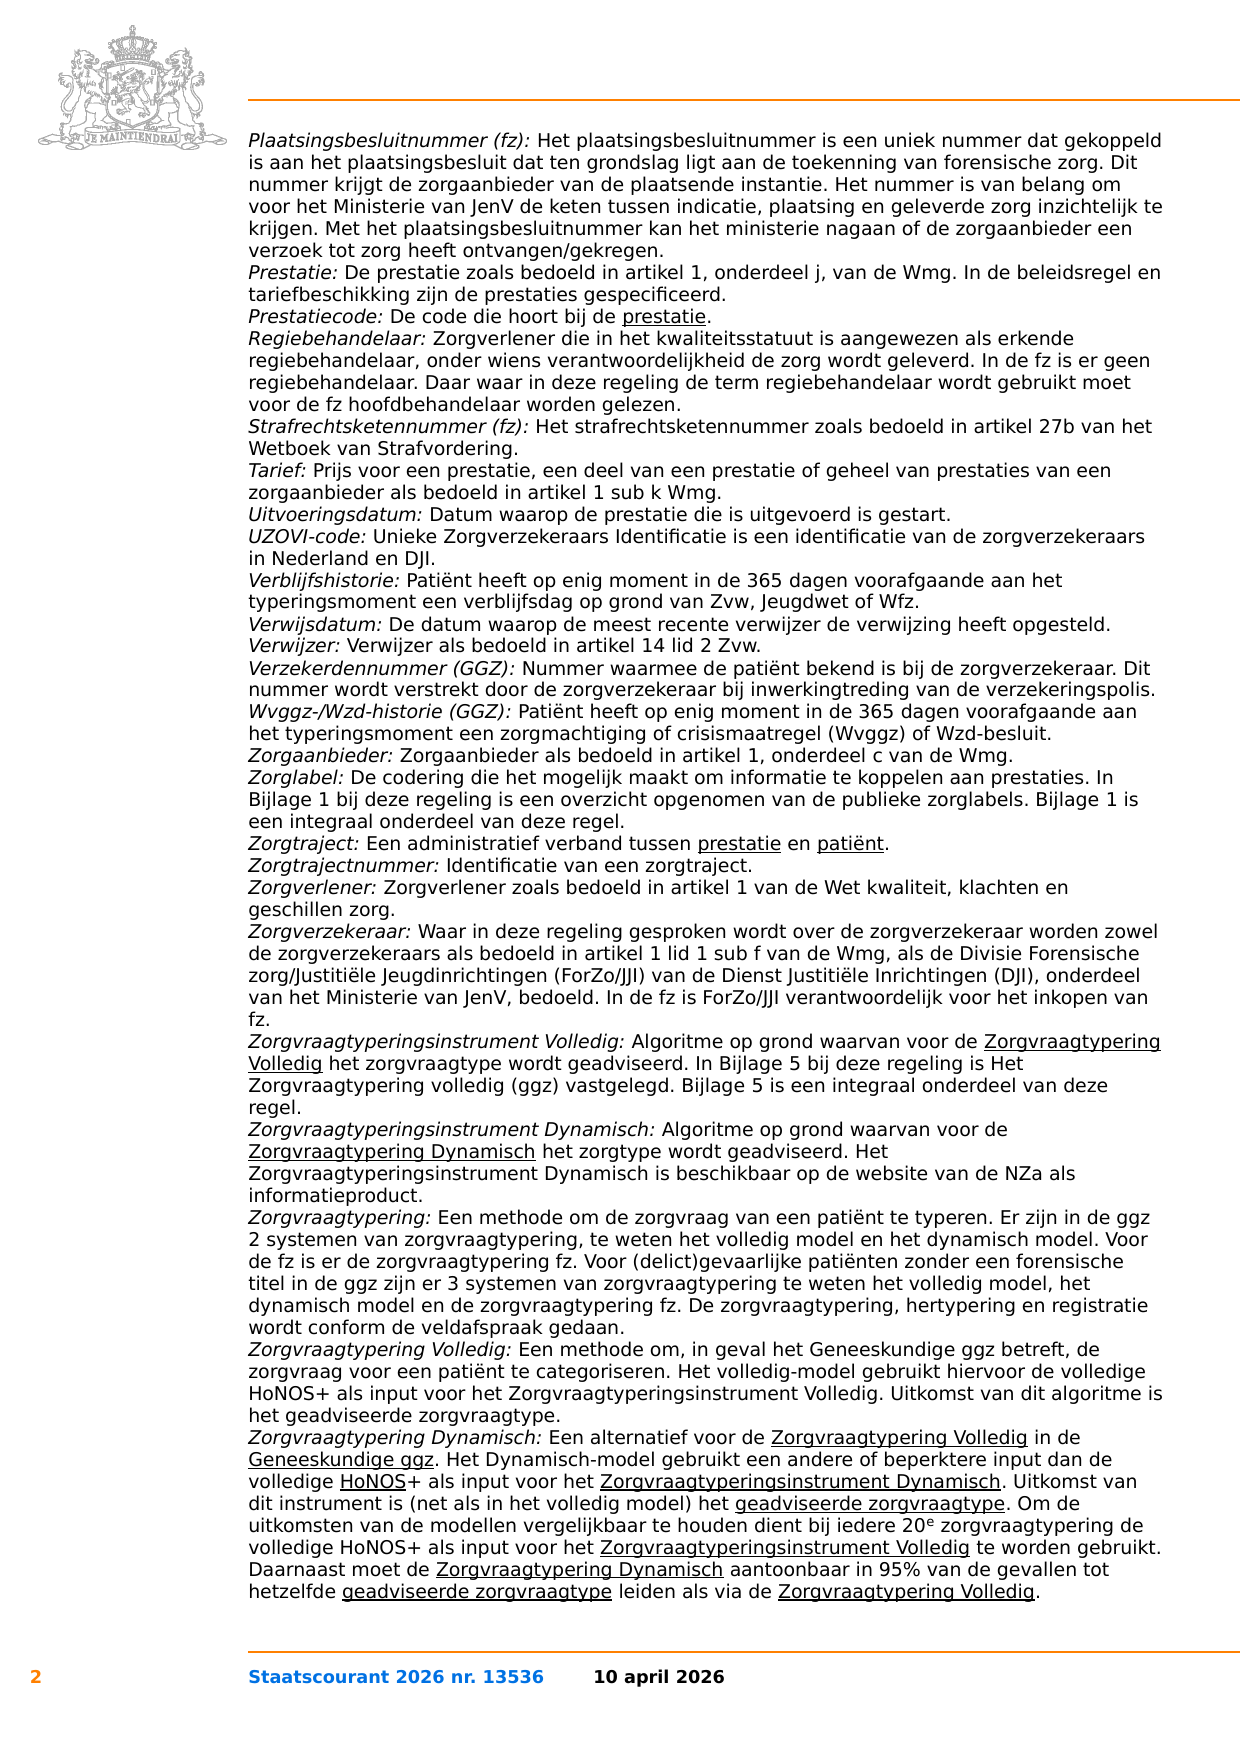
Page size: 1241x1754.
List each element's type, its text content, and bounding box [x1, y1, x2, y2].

text Verwijzer: Verwijzer als bedoeld in artikel 14 lid 2 Zvw. [248, 635, 1163, 657]
text Wvggz-/Wzd-historie (GGZ): Patiënt heeft op enig moment in de 365 dagen voorafgaande aan het typeringsmoment een zorgmachtiging of crisismaatregel (Wvggz) of Wzd-besluit. [248, 701, 1163, 745]
text Prestatiecode: De code die hoort bij de prestatie. [248, 306, 1163, 328]
text Zorgverzekeraar: Waar in deze regeling gesproken wordt over de zorgverzekeraar worden zowel de zorgverzekeraars als bedoeld in artikel 1 lid 1 sub f van de Wmg, als de Divisie Forensische zorg/Justitiële Jeugdinrichtingen (ForZo/JJI) van de Dienst Justitiële Inrichtingen (DJI), onderdeel van het Ministerie van JenV, bedoeld. In de fz is ForZo/JJI verantwoordelijk voor het inkopen van fz. [248, 921, 1163, 1031]
text Zorgvraagtypering: Een methode om de zorgvraag van een patiënt te typeren. Er zijn in de ggz 2 systemen van zorgvraagtypering, te weten het volledig model en het dynamisch model. Voor de fz is er de zorgvraagtypering fz. Voor (delict)gevaarlijke patiënten zonder een forensische titel in de ggz zijn er 3 systemen van zorgvraagtypering te weten het volledig model, het dynamisch model en de zorgvraagtypering fz. De zorgvraagtypering, hertypering en registratie wordt conform de veldafspraak gedaan. [248, 1207, 1163, 1339]
text Zorgverlener: Zorgverlener zoals bedoeld in artikel 1 van de Wet kwaliteit, klachten en geschillen zorg. [248, 877, 1163, 921]
text Zorgaanbieder: Zorgaanbieder als bedoeld in artikel 1, onderdeel c van de Wmg. [248, 745, 1163, 767]
text UZOVI-code: Unieke Zorgverzekeraars Identificatie is een identificatie van de zorgverzekeraars in Nederland en DJI. [248, 526, 1163, 569]
text Regiebehandelaar: Zorgverlener die in het kwaliteitsstatuut is aangewezen als erkende regiebehandelaar, onder wiens verantwoordelijkheid de zorg wordt geleverd. In de fz is er geen regiebehandelaar. Daar waar in deze regeling de term regiebehandelaar wordt gebruikt moet voor de fz hoofdbehandelaar worden gelezen. [248, 328, 1163, 416]
text Verwijsdatum: De datum waarop de meest recente verwijzer de verwijzing heeft opgesteld. [248, 613, 1163, 635]
text Verzekerdennummer (GGZ): Nummer waarmee de patiënt bekend is bij de zorgverzekeraar. Dit nummer wordt verstrekt door de zorgverzekeraar bij inwerkingtreding van de verzekeringspolis. [248, 657, 1163, 701]
text Strafrechtsketennummer (fz): Het strafrechtsketennummer zoals bedoeld in artikel 27b van het Wetboek van Strafvordering. [248, 416, 1163, 459]
text Plaatsingsbesluitnummer (fz): Het plaatsingsbesluitnummer is een uniek nummer dat gekoppeld is aan het plaatsingsbesluit dat ten grondslag ligt aan de toekenning van forensische zorg. Dit nummer krijgt de zorgaanbieder van de plaatsende instantie. Het nummer is van belang om voor het Ministerie van JenV de keten tussen indicatie, plaatsing en geleverde zorg inzichtelijk te krijgen. Met het plaatsingsbesluitnummer kan het ministerie nagaan of de zorgaanbieder een verzoek tot zorg heeft ontvangen/gekregen. [248, 130, 1163, 262]
text Zorgvraagtypering Dynamisch: Een alternatief voor de Zorgvraagtypering Volledig in de Geneeskundige ggz. Het Dynamisch-model gebruikt een andere of beperktere input dan de volledige HoNOS+ als input voor het Zorgvraagtyperingsinstrument Dynamisch. Uitkomst van dit instrument is (net als in het volledig model) het geadviseerde zorgvraagtype. Om de uitkomsten van de modellen vergelijkbaar te houden dient bij iedere 20e zorgvraagtypering de volledige HoNOS+ als input voor het Zorgvraagtyperingsinstrument Volledig te worden gebruikt. Daarnaast moet de Zorgvraagtypering Dynamisch aantoonbaar in 95% van de gevallen tot hetzelfde geadviseerde zorgvraagtype leiden als via de Zorgvraagtypering Volledig. [248, 1427, 1163, 1602]
text Zorgtrajectnummer: Identificatie van een zorgtraject. [248, 855, 1163, 877]
text Prestatie: De prestatie zoals bedoeld in artikel 1, onderdeel j, van de Wmg. In de beleidsregel en tariefbeschikking zijn de prestaties gespecificeerd. [248, 262, 1163, 306]
text Zorglabel: De codering die het mogelijk maakt om informatie te koppelen aan prestaties. In Bijlage 1 bij deze regeling is een overzicht opgenomen van de publieke zorglabels. Bijlage 1 is een integraal onderdeel van deze regel. [248, 767, 1163, 833]
text Zorgvraagtyperingsinstrument Dynamisch: Algoritme op grond waarvan voor de Zorgvraagtypering Dynamisch het zorgtype wordt geadviseerd. Het Zorgvraagtyperingsinstrument Dynamisch is beschikbaar op de website van de NZa als informatieproduct. [248, 1119, 1163, 1207]
text Verblijfshistorie: Patiënt heeft op enig moment in de 365 dagen voorafgaande aan het typeringsmoment een verblijfsdag op grond van Zvw, Jeugdwet of Wfz. [248, 569, 1163, 613]
text Zorgvraagtyperingsinstrument Volledig: Algoritme op grond waarvan voor de Zorgvraagtypering Volledig het zorgvraagtype wordt geadviseerd. In Bijlage 5 bij deze regeling is Het Zorgvraagtypering volledig (ggz) vastgelegd. Bijlage 5 is een integraal onderdeel van deze regel. [248, 1031, 1163, 1119]
text Zorgtraject: Een administratief verband tussen prestatie en patiënt. [248, 833, 1163, 855]
text Uitvoeringsdatum: Datum waarop de prestatie die is uitgevoerd is gestart. [248, 503, 1163, 526]
text Tarief: Prijs voor een prestatie, een deel van een prestatie of geheel van prestaties van een zorgaanbieder als bedoeld in artikel 1 sub k Wmg. [248, 459, 1163, 503]
text Zorgvraagtypering Volledig: Een methode om, in geval het Geneeskundige ggz betreft, de zorgvraag voor een patiënt te categoriseren. Het volledig-model gebruikt hiervoor de volledige HoNOS+ als input voor het Zorgvraagtyperingsinstrument Volledig. Uitkomst van dit algoritme is het geadviseerde zorgvraagtype. [248, 1339, 1163, 1427]
picture [38, 25, 227, 150]
